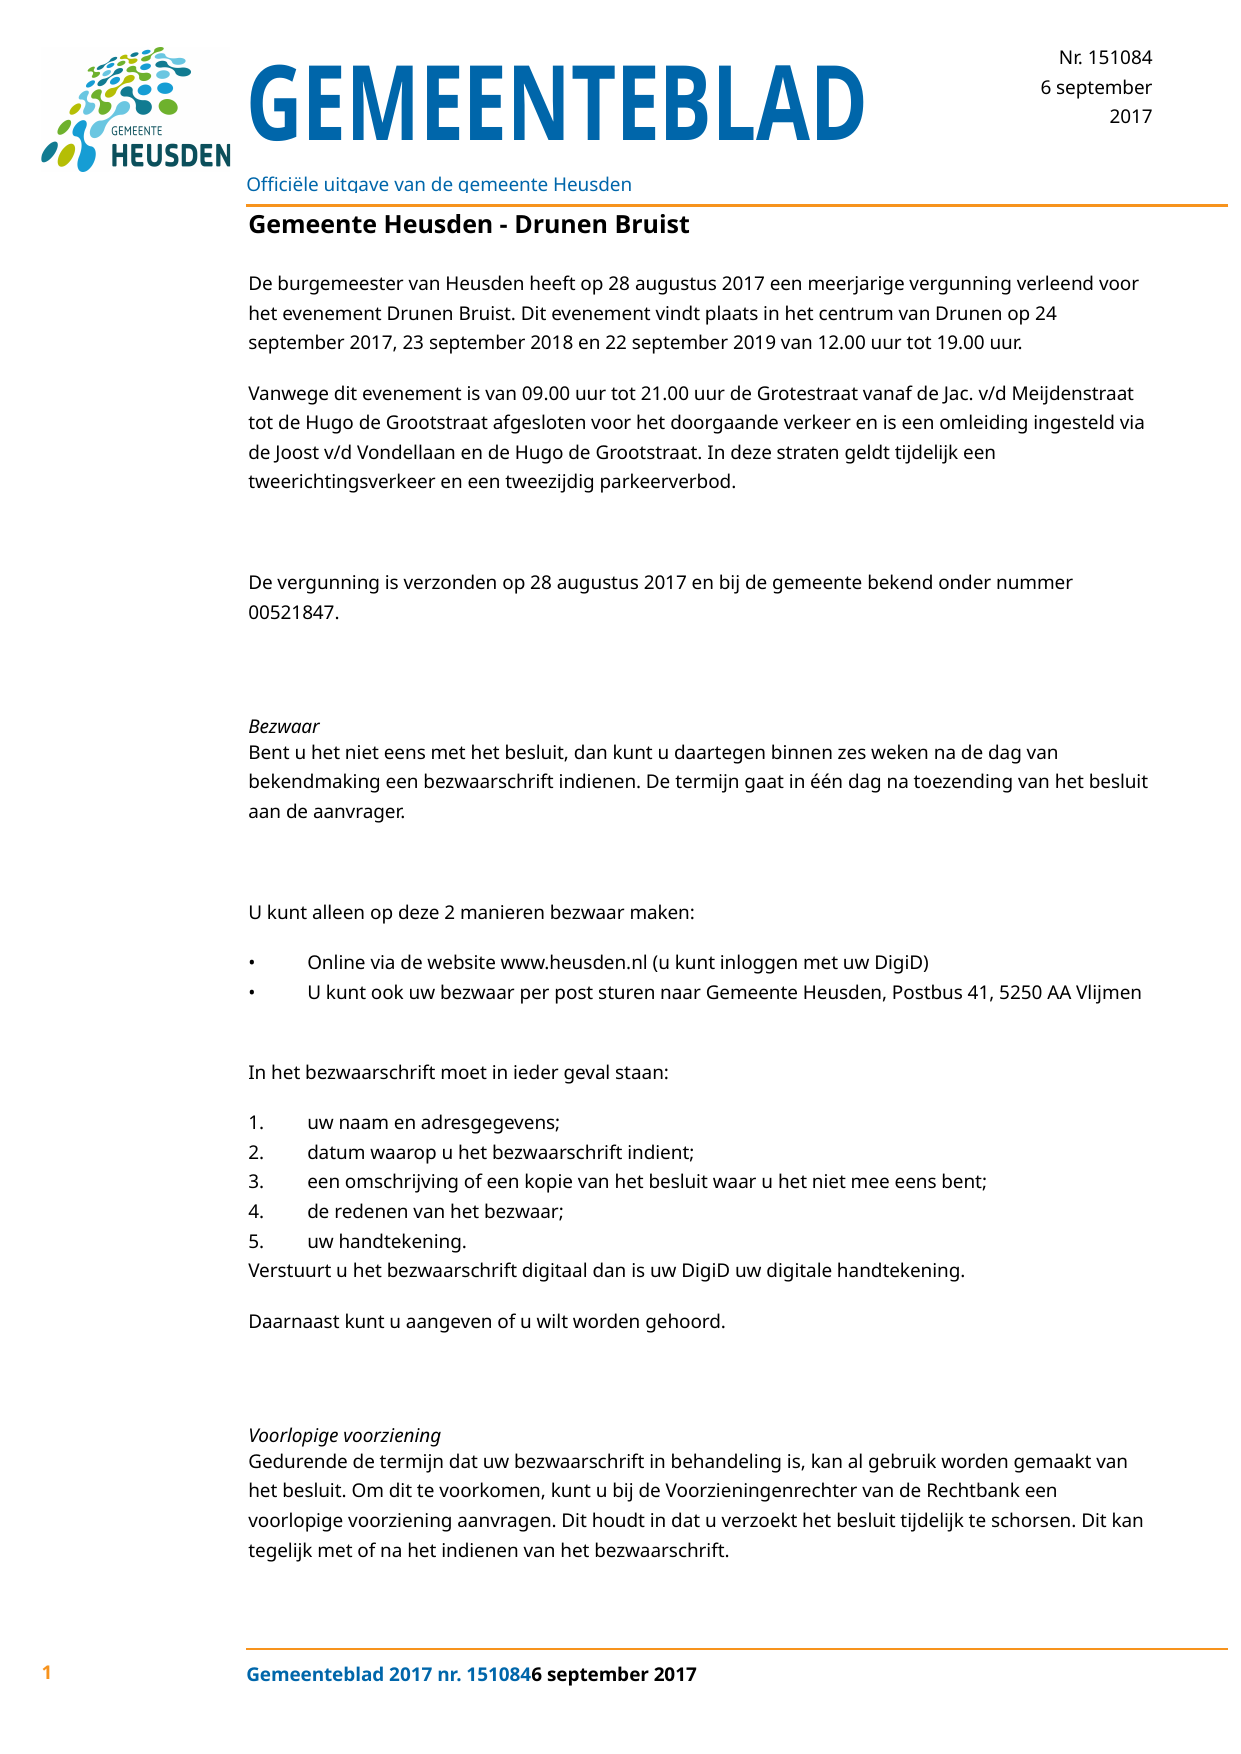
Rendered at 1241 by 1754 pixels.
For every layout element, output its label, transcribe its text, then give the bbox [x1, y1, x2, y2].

list Online via de website www.heusden.nl (u kunt inloggen met uw DigiD) [248, 949, 1152, 975]
list datum waarop u het bezwaarschrift indient; [248, 1139, 1152, 1165]
text Gemeente Heusden - Drunen Bruist [248, 207, 1152, 241]
list U kunt ook uw bezwaar per post sturen naar Gemeente Heusden, Postbus 41, 5250 AA Vlijmen [248, 979, 1152, 1005]
list de redenen van het bezwaar; [248, 1198, 1152, 1224]
list uw handtekening. [248, 1228, 1152, 1254]
picture [41, 47, 231, 172]
text Bezwaar [248, 713, 1152, 739]
text De burgemeester van Heusden heeft op 28 augustus 2017 een meerjarige vergunning verleend voor het evenement Drunen Bruist. Dit evenement vindt plaats in het centrum van Drunen op 24 september 2017, 23 september 2018 en 22 september 2019 van 12.00 uur tot 19.00 uur. [248, 270, 1152, 355]
text Gedurende de termijn dat uw bezwaarschrift in behandeling is, kan al gebruik worden gemaakt van het besluit. Om dit te voorkomen, kunt u bij de Voorzieningenrechter van de Rechtbank een voorlopige voorziening aanvragen. Dit houdt in dat u verzoekt het besluit tijdelijk te schorsen. Dit kan tegelijk met of na het indienen van het bezwaarschrift. [248, 1448, 1152, 1562]
text Daarnaast kunt u aangeven of u wilt worden gehoord. [248, 1308, 1152, 1334]
text U kunt alleen op deze 2 manieren bezwaar maken: [248, 899, 1152, 925]
text In het bezwaarschrift moet in ieder geval staan: [248, 1059, 1152, 1085]
list uw naam en adresgegevens; [248, 1109, 1152, 1135]
list een omschrijving of een kopie van het besluit waar u het niet mee eens bent; [248, 1169, 1152, 1194]
text Bent u het niet eens met het besluit, dan kunt u daartegen binnen zes weken na de dag van bekendmaking een bezwaarschrift indienen. De termijn gaat in één dag na toezending van het besluit aan de aanvrager. [248, 739, 1152, 824]
text De vergunning is verzonden op 28 augustus 2017 en bij de gemeente bekend onder nummer 00521847. [248, 569, 1152, 625]
text Voorlopige voorziening [248, 1422, 1152, 1448]
text Verstuurt u het bezwaarschrift digitaal dan is uw DigiD uw digitale handtekening. [248, 1257, 1152, 1283]
text Vanwege dit evenement is van 09.00 uur tot 21.00 uur de Grotestraat vanaf de Jac. v/d Meijdenstraat tot de Hugo de Grootstraat afgesloten voor het doorgaande verkeer en is een omleiding ingesteld via de Joost v/d Vondellaan en de Hugo de Grootstraat. In deze straten geldt tijdelijk een tweerichtingsverkeer en een tweezijdig parkeerverbod. [248, 380, 1152, 494]
